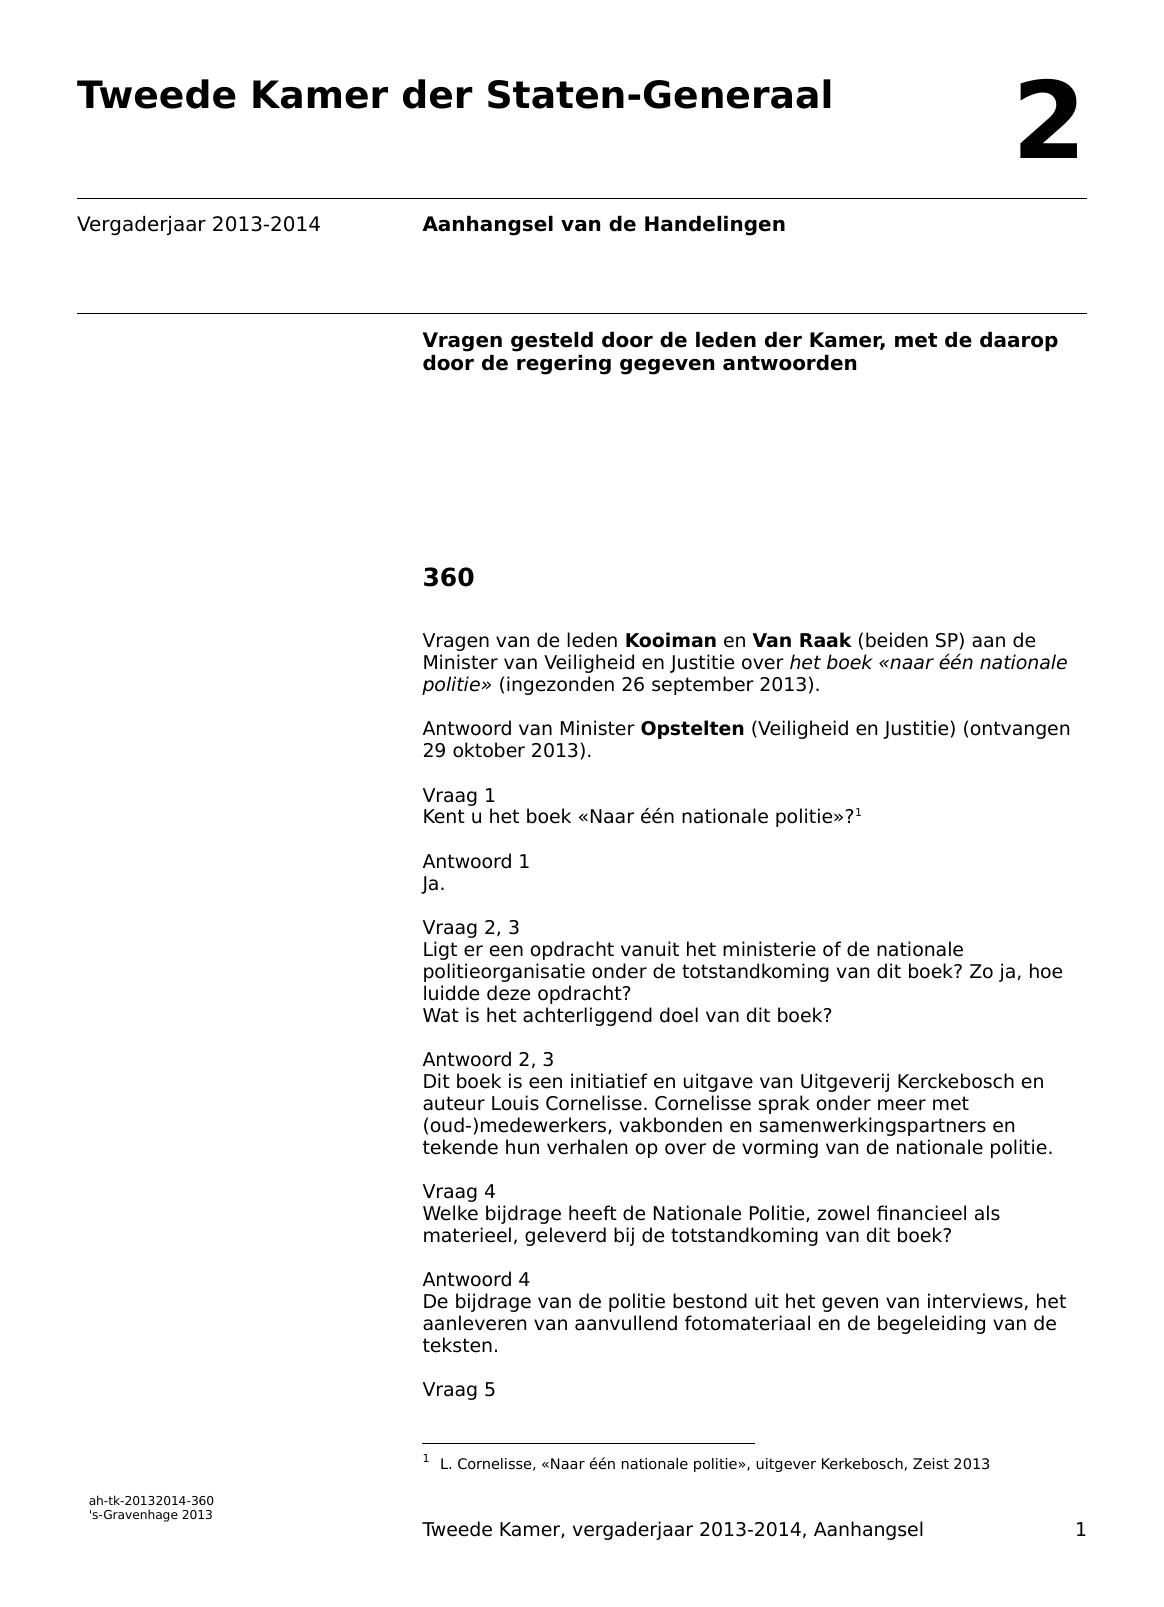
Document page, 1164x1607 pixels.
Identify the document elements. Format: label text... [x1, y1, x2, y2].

text Ja. [422, 873, 1087, 894]
text 's-Gravenhage 2013 [88, 1508, 323, 1522]
table_cell Aanhangsel van de Handelingen [422, 199, 1087, 313]
text L. Cornelisse, «Naar één nationale politie», uitgever Kerkebosch, Zeist 2013 [422, 1452, 1087, 1474]
text Antwoord 4 [422, 1269, 1087, 1291]
text Dit boek is een initiatief en uitgave van Uitgeverij Kerckebosch en auteur Louis Cornelisse. Cornelisse sprak onder meer met (oud-)medewerkers, vakbonden en samenwerkingspartners en tekende hun verhalen op over de vorming van de nationale politie. [422, 1071, 1087, 1159]
text ah-tk-20132014-360 [88, 1494, 323, 1508]
text Antwoord 2, 3 [422, 1049, 1087, 1071]
text Vraag 4 [422, 1181, 1087, 1203]
table_cell [77, 314, 422, 375]
text Antwoord van Minister Opstelten (Veiligheid en Justitie) (ontvangen 29 oktober 2013). [422, 718, 1087, 762]
table_header Tweede Kamer der Staten-Generaal [77, 59, 886, 198]
text Vraag 5 [422, 1379, 1087, 1401]
text Wat is het achterliggend doel van dit boek? [422, 1005, 1087, 1027]
text 360 [422, 563, 1087, 592]
table_cell Vragen gesteld door de leden der Kamer, met de daarop door de regering gegeven antwoorden [422, 314, 1087, 375]
text Vraag 2, 3 [422, 917, 1087, 939]
text Ligt er een opdracht vanuit het ministerie of de nationale politieorganisatie onder de totstandkoming van dit boek? Zo ja, hoe luidde deze opdracht? [422, 939, 1087, 1005]
text Welke bijdrage heeft de Nationale Politie, zowel financieel als materieel, geleverd bij de totstandkoming van dit boek? [422, 1203, 1087, 1247]
table_header 2 [886, 59, 1087, 198]
text Antwoord 1 [422, 851, 1087, 873]
text Kent u het boek «Naar één nationale politie»? [422, 806, 1087, 828]
text Vragen van de leden Kooiman en Van Raak (beiden SP) aan de Minister van Veiligheid en Justitie over het boek «naar één nationale politie» (ingezonden 26 september 2013). [422, 630, 1087, 696]
text Vraag 1 [422, 784, 1087, 806]
table_cell Vergaderjaar 2013-2014 [77, 199, 422, 313]
text De bijdrage van de politie bestond uit het geven van interviews, het aanleveren van aanvullend fotomateriaal en de begeleiding van de teksten. [422, 1291, 1087, 1357]
